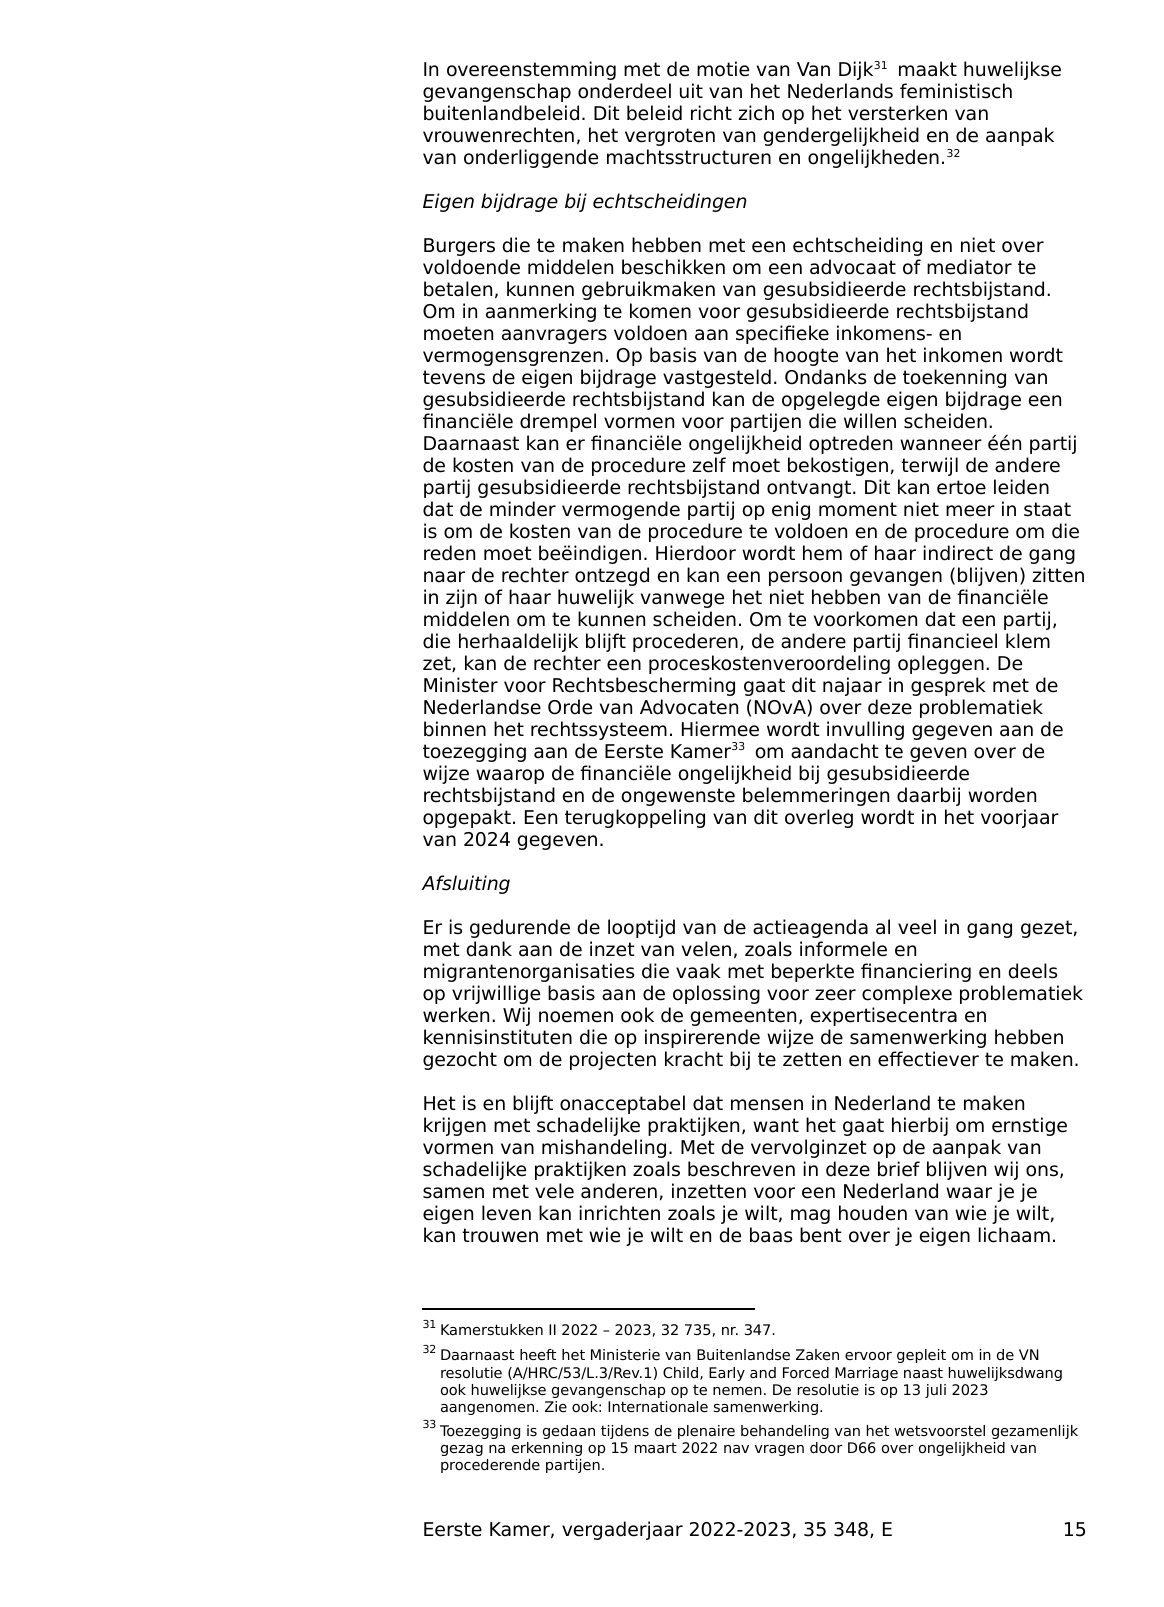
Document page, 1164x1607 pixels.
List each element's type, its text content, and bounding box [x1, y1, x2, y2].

subtitle Eigen bijdrage bij echtscheidingen [422, 191, 1087, 213]
text Burgers die te maken hebben met een echtscheiding en niet over voldoende middelen beschikken om een advocaat of mediator te betalen, kunnen gebruikmaken van gesubsidieerde rechtsbijstand. Om in aanmerking te komen voor gesubsidieerde rechtsbijstand moeten aanvragers voldoen aan specifieke inkomens- en vermogensgrenzen. Op basis van de hoogte van het inkomen wordt tevens de eigen bijdrage vastgesteld. Ondanks de toekenning van gesubsidieerde rechtsbijstand kan de opgelegde eigen bijdrage een financiële drempel vormen voor partijen die willen scheiden. Daarnaast kan er financiële ongelijkheid optreden wanneer één partij de kosten van de procedure zelf moet bekostigen, terwijl de andere partij gesubsidieerde rechtsbijstand ontvangt. Dit kan ertoe leiden dat de minder vermogende partij op enig moment niet meer in staat is om de kosten van de procedure te voldoen en de procedure om die reden moet beëindigen. Hierdoor wordt hem of haar indirect de gang naar de rechter ontzegd en kan een persoon gevangen (blijven) zitten in zijn of haar huwelijk vanwege het niet hebben van de financiële middelen om te kunnen scheiden. Om te voorkomen dat een partij, die herhaaldelijk blijft procederen, de andere partij financieel klem zet, kan de rechter een proceskostenveroordeling opleggen. De Minister voor Rechtsbescherming gaat dit najaar in gesprek met de Nederlandse Orde van Advocaten (NOvA) over deze problematiek binnen het rechtssysteem. Hiermee wordt invulling gegeven aan de toezegging aan de Eerste Kamer om aandacht te geven over de wijze waarop de financiële ongelijkheid bij gesubsidieerde rechtsbijstand en de ongewenste belemmeringen daarbij worden opgepakt. Een terugkoppeling van dit overleg wordt in het voorjaar van 2024 gegeven. [422, 235, 1087, 851]
text Kamerstukken II 2022 – 2023, 32 735, nr. 347. [422, 1318, 1087, 1340]
text Het is en blijft onacceptabel dat mensen in Nederland te maken krijgen met schadelijke praktijken, want het gaat hierbij om ernstige vormen van mishandeling. Met de vervolginzet op de aanpak van schadelijke praktijken zoals beschreven in deze brief blijven wij ons, samen met vele anderen, inzetten voor een Nederland waar je je eigen leven kan inrichten zoals je wilt, mag houden van wie je wilt, kan trouwen met wie je wilt en de baas bent over je eigen lichaam. [422, 1093, 1087, 1247]
text Er is gedurende de looptijd van de actieagenda al veel in gang gezet, met dank aan de inzet van velen, zoals informele en migrantenorganisaties die vaak met beperkte financiering en deels op vrijwillige basis aan de oplossing voor zeer complexe problematiek werken. Wij noemen ook de gemeenten, expertisecentra en kennisinstituten die op inspirerende wijze de samenwerking hebben gezocht om de projecten kracht bij te zetten en effectiever te maken. [422, 917, 1087, 1071]
text Daarnaast heeft het Ministerie van Buitenlandse Zaken ervoor gepleit om in de VN resolutie (A/HRC/53/L.3/Rev.1) Child, Early and Forced Marriage naast huwelijksdwang ook huwelijkse gevangenschap op te nemen. De resolutie is op 13 juli 2023 aangenomen. Zie ook: Internationale samenwerking. [422, 1343, 1087, 1416]
text In overeenstemming met de motie van Van Dijk maakt huwelijkse gevangenschap onderdeel uit van het Nederlands feministisch buitenlandbeleid. Dit beleid richt zich op het versterken van vrouwenrechten, het vergroten van gendergelijkheid en de aanpak van onderliggende machtsstructuren en ongelijkheden. [422, 59, 1087, 169]
text Toezegging is gedaan tijdens de plenaire behandeling van het wetsvoorstel gezamenlijk gezag na erkenning op 15 maart 2022 nav vragen door D66 over ongelijkheid van procederende partijen. [422, 1418, 1087, 1474]
subtitle Afsluiting [422, 873, 1087, 895]
